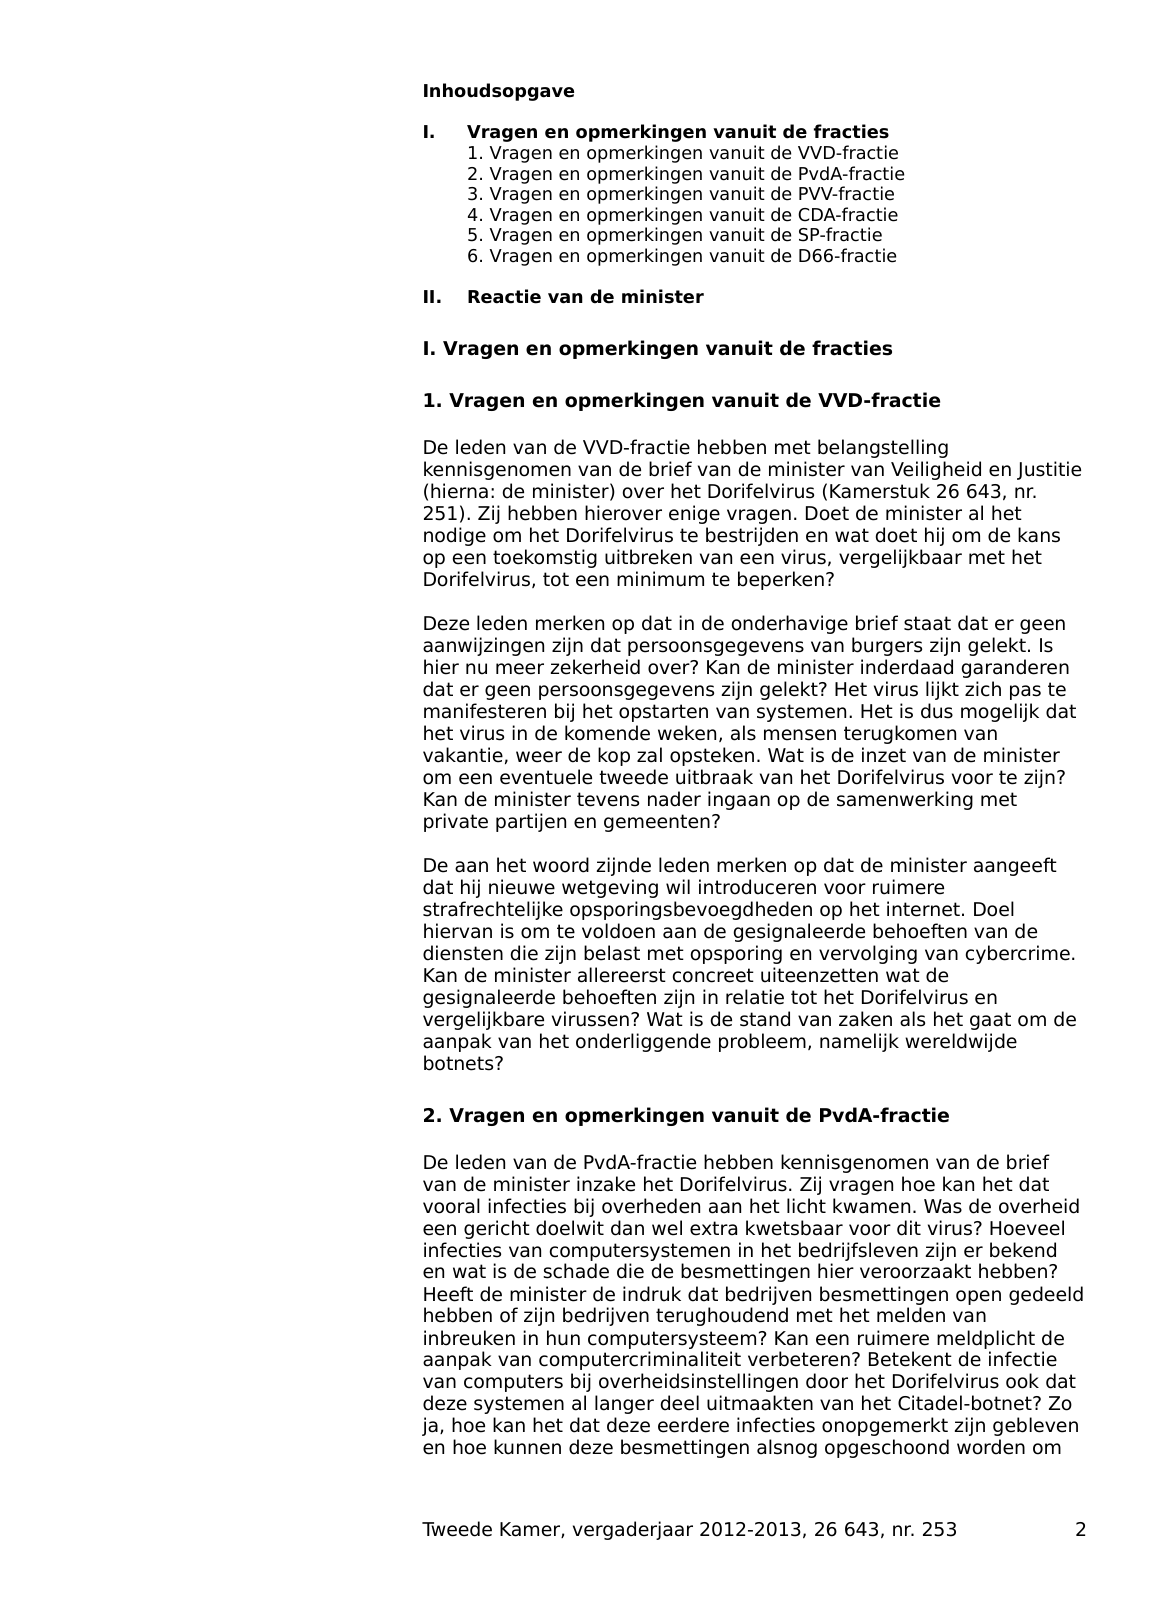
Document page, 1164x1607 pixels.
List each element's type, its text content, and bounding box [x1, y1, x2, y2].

table_header Inhoudsopgave [422, 81, 1038, 102]
table_cell 4. Vragen en opmerkingen vanuit de CDA-fractie [461, 205, 1038, 225]
table_cell [422, 102, 461, 122]
table_cell 5. Vragen en opmerkingen vanuit de SP-fractie [461, 225, 1038, 246]
table_cell [1038, 143, 1087, 163]
subtitle 1. Vragen en opmerkingen vanuit de VVD-fractie [422, 390, 1087, 412]
subtitle I. Vragen en opmerkingen vanuit de fracties [422, 338, 1087, 360]
table_cell I. [422, 122, 461, 143]
table_cell 1. Vragen en opmerkingen vanuit de VVD-fractie [461, 143, 1038, 163]
table_cell [1038, 246, 1087, 267]
table_cell 3. Vragen en opmerkingen vanuit de PVV-fractie [461, 184, 1038, 205]
table_cell [461, 267, 1038, 287]
table_cell [1038, 102, 1087, 122]
table_cell [422, 246, 461, 267]
table_cell [422, 164, 461, 184]
text De leden van de VVD-fractie hebben met belangstelling kennisgenomen van de brief van de minister van Veiligheid en Justitie (hierna: de minister) over het Dorifelvirus (Kamerstuk 26 643, nr. 251). Zij hebben hierover enige vragen. Doet de minister al het nodige om het Dorifelvirus te bestrijden en wat doet hij om de kans op een toekomstig uitbreken van een virus, vergelijkbaar met het Dorifelvirus, tot een minimum te beperken? [422, 437, 1087, 591]
table_cell II. [422, 287, 461, 308]
table_header [1038, 81, 1087, 102]
table_cell [1038, 225, 1087, 246]
table_cell [422, 267, 461, 287]
table_cell Vragen en opmerkingen vanuit de fracties [461, 122, 1038, 143]
table_cell 2. Vragen en opmerkingen vanuit de PvdA-fractie [461, 164, 1038, 184]
table_cell [1038, 122, 1087, 143]
table_cell 6. Vragen en opmerkingen vanuit de D66-fractie [461, 246, 1038, 267]
subtitle 2. Vragen en opmerkingen vanuit de PvdA-fractie [422, 1104, 1087, 1127]
table_cell [1038, 205, 1087, 225]
table_cell [461, 102, 1038, 122]
table_cell [1038, 287, 1087, 308]
text De aan het woord zijnde leden merken op dat de minister aangeeft dat hij nieuwe wetgeving wil introduceren voor ruimere strafrechtelijke opsporingsbevoegdheden op het internet. Doel hiervan is om te voldoen aan de gesignaleerde behoeften van de diensten die zijn belast met opsporing en vervolging van cybercrime. Kan de minister allereerst concreet uiteenzetten wat de gesignaleerde behoeften zijn in relatie tot het Dorifelvirus en vergelijkbare virussen? Wat is de stand van zaken als het gaat om de aanpak van het onderliggende probleem, namelijk wereldwijde botnets? [422, 855, 1087, 1074]
table_cell [422, 143, 461, 163]
table_cell [422, 225, 461, 246]
table_cell [1038, 184, 1087, 205]
table_cell [422, 205, 461, 225]
table_cell [422, 184, 461, 205]
text Deze leden merken op dat in de onderhavige brief staat dat er geen aanwijzingen zijn dat persoonsgegevens van burgers zijn gelekt. Is hier nu meer zekerheid over? Kan de minister inderdaad garanderen dat er geen persoonsgegevens zijn gelekt? Het virus lijkt zich pas te manifesteren bij het opstarten van systemen. Het is dus mogelijk dat het virus in de komende weken, als mensen terugkomen van vakantie, weer de kop zal opsteken. Wat is de inzet van de minister om een eventuele tweede uitbraak van het Dorifelvirus voor te zijn? Kan de minister tevens nader ingaan op de samenwerking met private partijen en gemeenten? [422, 613, 1087, 833]
table_cell [1038, 164, 1087, 184]
text De leden van de PvdA-fractie hebben kennisgenomen van de brief van de minister inzake het Dorifelvirus. Zij vragen hoe kan het dat vooral infecties bij overheden aan het licht kwamen. Was de overheid een gericht doelwit dan wel extra kwetsbaar voor dit virus? Hoeveel infecties van computersystemen in het bedrijfsleven zijn er bekend en wat is de schade die de besmettingen hier veroorzaakt hebben? Heeft de minister de indruk dat bedrijven besmettingen open gedeeld hebben of zijn bedrijven terughoudend met het melden van inbreuken in hun computersysteem? Kan een ruimere meldplicht de aanpak van computercriminaliteit verbeteren? Betekent de infectie van computers bij overheidsinstellingen door het Dorifelvirus ook dat deze systemen al langer deel uitmaakten van het Citadel-botnet? Zo ja, hoe kan het dat deze eerdere infecties onopgemerkt zijn gebleven en hoe kunnen deze besmettingen alsnog opgeschoond worden om [422, 1152, 1087, 1459]
table_cell Reactie van de minister [461, 287, 1038, 308]
table_cell [1038, 267, 1087, 287]
